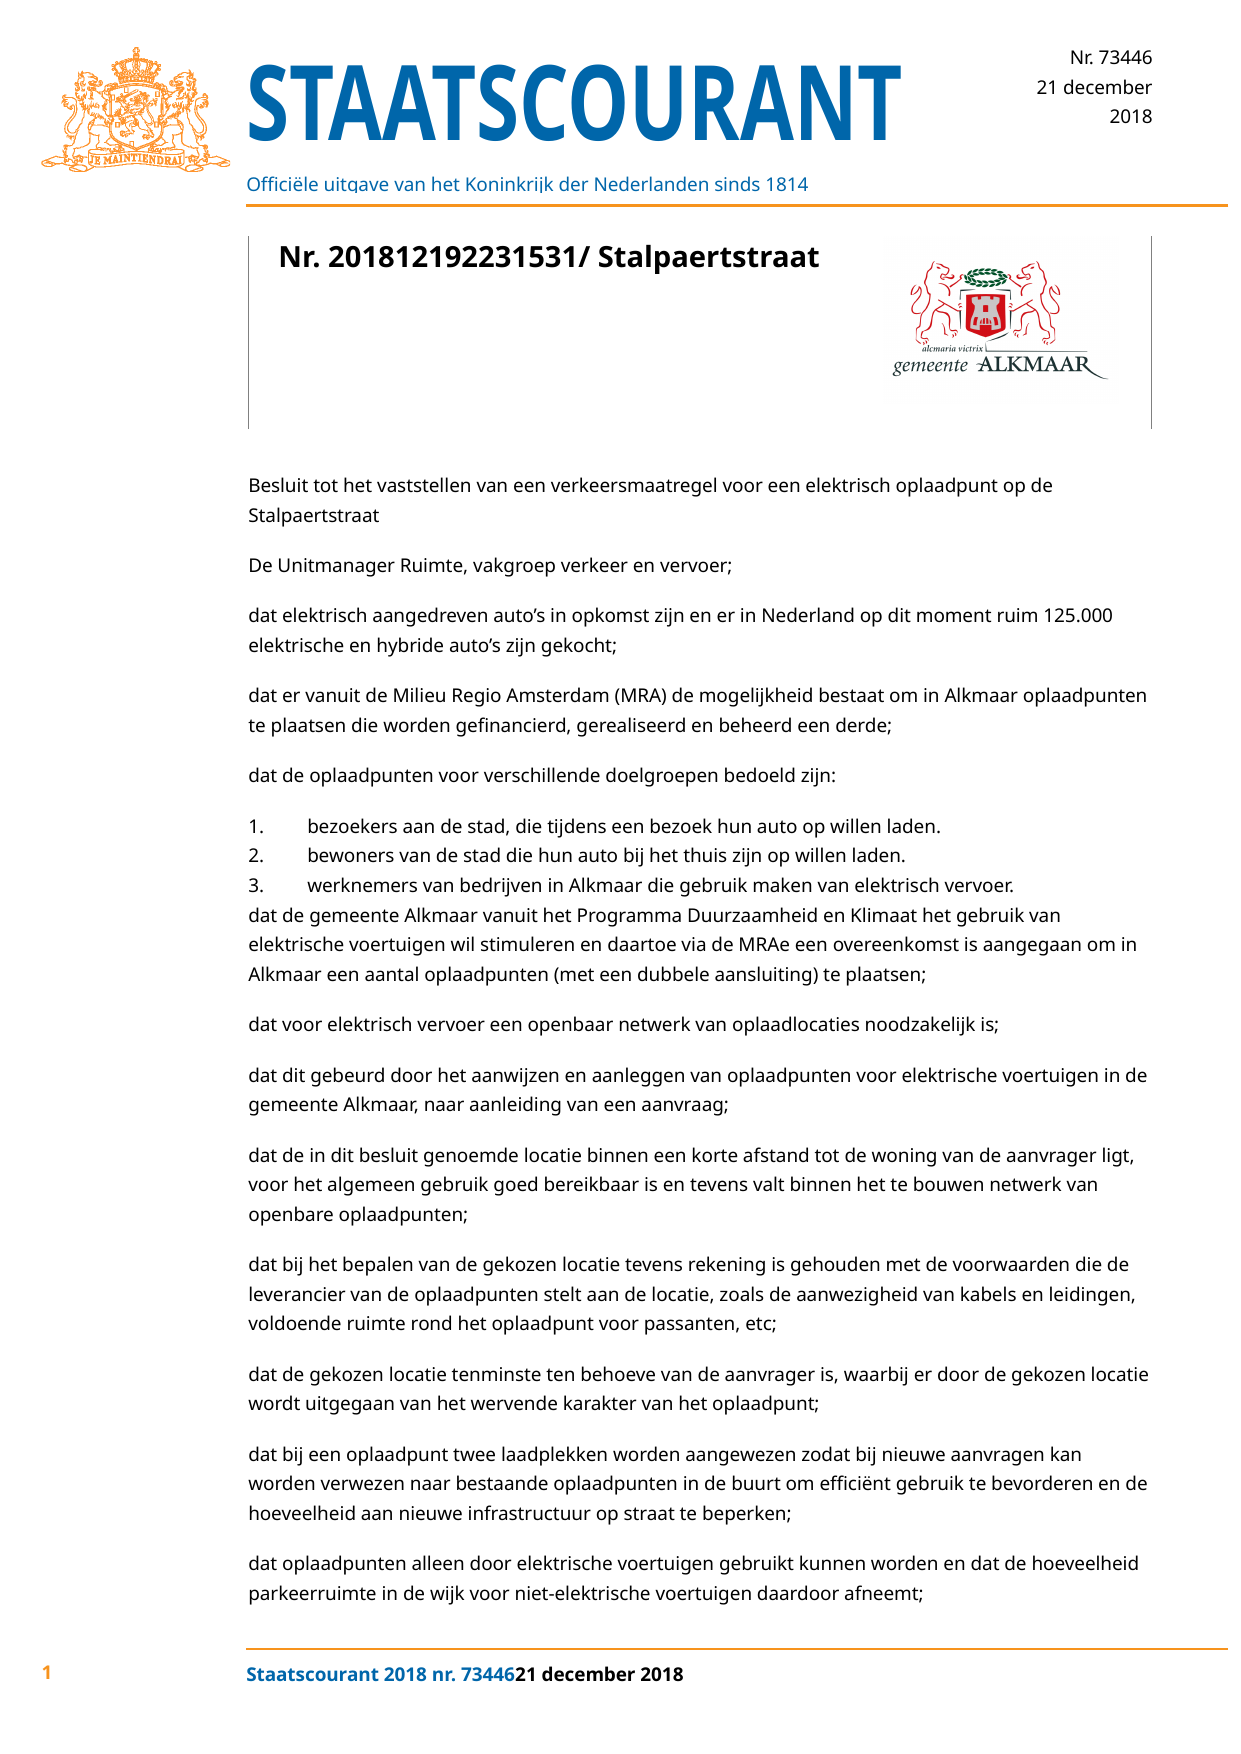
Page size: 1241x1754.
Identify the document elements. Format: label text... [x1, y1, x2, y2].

text De Unitmanager Ruimte, vakgroep verkeer en vervoer; [248, 552, 1152, 578]
list bewoners van de stad die hun auto bij het thuis zijn op willen laden. [248, 843, 1152, 868]
text Besluit tot het vaststellen van een verkeersmaatregel voor een elektrisch oplaadpunt op de Stalpaertstraat [248, 472, 1152, 527]
list werknemers van bedrijven in Alkmaar die gebruik maken van elektrisch vervoer. [248, 872, 1152, 898]
text dat elektrisch aangedreven auto’s in opkomst zijn en er in Nederland op dit moment ruim 125.000 elektrische en hybride auto’s zijn gekocht; [248, 603, 1152, 658]
text dat er vanuit de Milieu Regio Amsterdam (MRA) de mogelijkheid bestaat om in Alkmaar oplaadpunten te plaatsen die worden gefinancierd, gerealiseerd en beheerd een derde; [248, 683, 1152, 738]
text dat dit gebeurd door het aanwijzen en aanleggen van oplaadpunten voor elektrische voertuigen in de gemeente Alkmaar, naar aanleiding van een aanvraag; [248, 1062, 1152, 1117]
text dat bij het bepalen van de gekozen locatie tevens rekening is gehouden met de voorwaarden die de leverancier van de oplaadpunten stelt aan de locatie, zoals de aanwezigheid van kabels en leidingen, voldoende ruimte rond het oplaadpunt voor passanten, etc; [248, 1251, 1152, 1336]
text dat bij een oplaadpunt twee laadplekken worden aangewezen zodat bij nieuwe aanvragen kan worden verwezen naar bestaande oplaadpunten in de buurt om efficiënt gebruik te bevorderen en de hoeveelheid aan nieuwe infrastructuur op straat te beperken; [248, 1441, 1152, 1526]
list bezoekers aan de stad, die tijdens een bezoek hun auto op willen laden. [248, 813, 1152, 839]
picture [882, 236, 1119, 404]
text dat de gemeente Alkmaar vanuit het Programma Duurzaamheid en Klimaat het gebruik van elektrische voertuigen wil stimuleren en daartoe via de MRAe een overeenkomst is aangegaan om in Alkmaar een aantal oplaadpunten (met een dubbele aansluiting) te plaatsen; [248, 902, 1152, 987]
text dat de in dit besluit genoemde locatie binnen een korte afstand tot de woning van de aanvrager ligt, voor het algemeen gebruik goed bereikbaar is en tevens valt binnen het te bouwen netwerk van openbare oplaadpunten; [248, 1142, 1152, 1227]
table_header Nr. 201812192231531/ Stalpaertstraat [249, 236, 850, 429]
text dat voor elektrisch vervoer een openbaar netwerk van oplaadlocaties noodzakelijk is; [248, 1011, 1152, 1037]
table_header [850, 236, 1151, 429]
picture [41, 47, 231, 172]
text dat de oplaadpunten voor verschillende doelgroepen bedoeld zijn: [248, 763, 1152, 788]
text dat de gekozen locatie tenminste ten behoeve van de aanvrager is, waarbij er door de gekozen locatie wordt uitgegaan van het wervende karakter van het oplaadpunt; [248, 1361, 1152, 1416]
text dat oplaadpunten alleen door elektrische voertuigen gebruikt kunnen worden en dat de hoeveelheid parkeerruimte in de wijk voor niet-elektrische voertuigen daardoor afneemt; [248, 1551, 1152, 1606]
